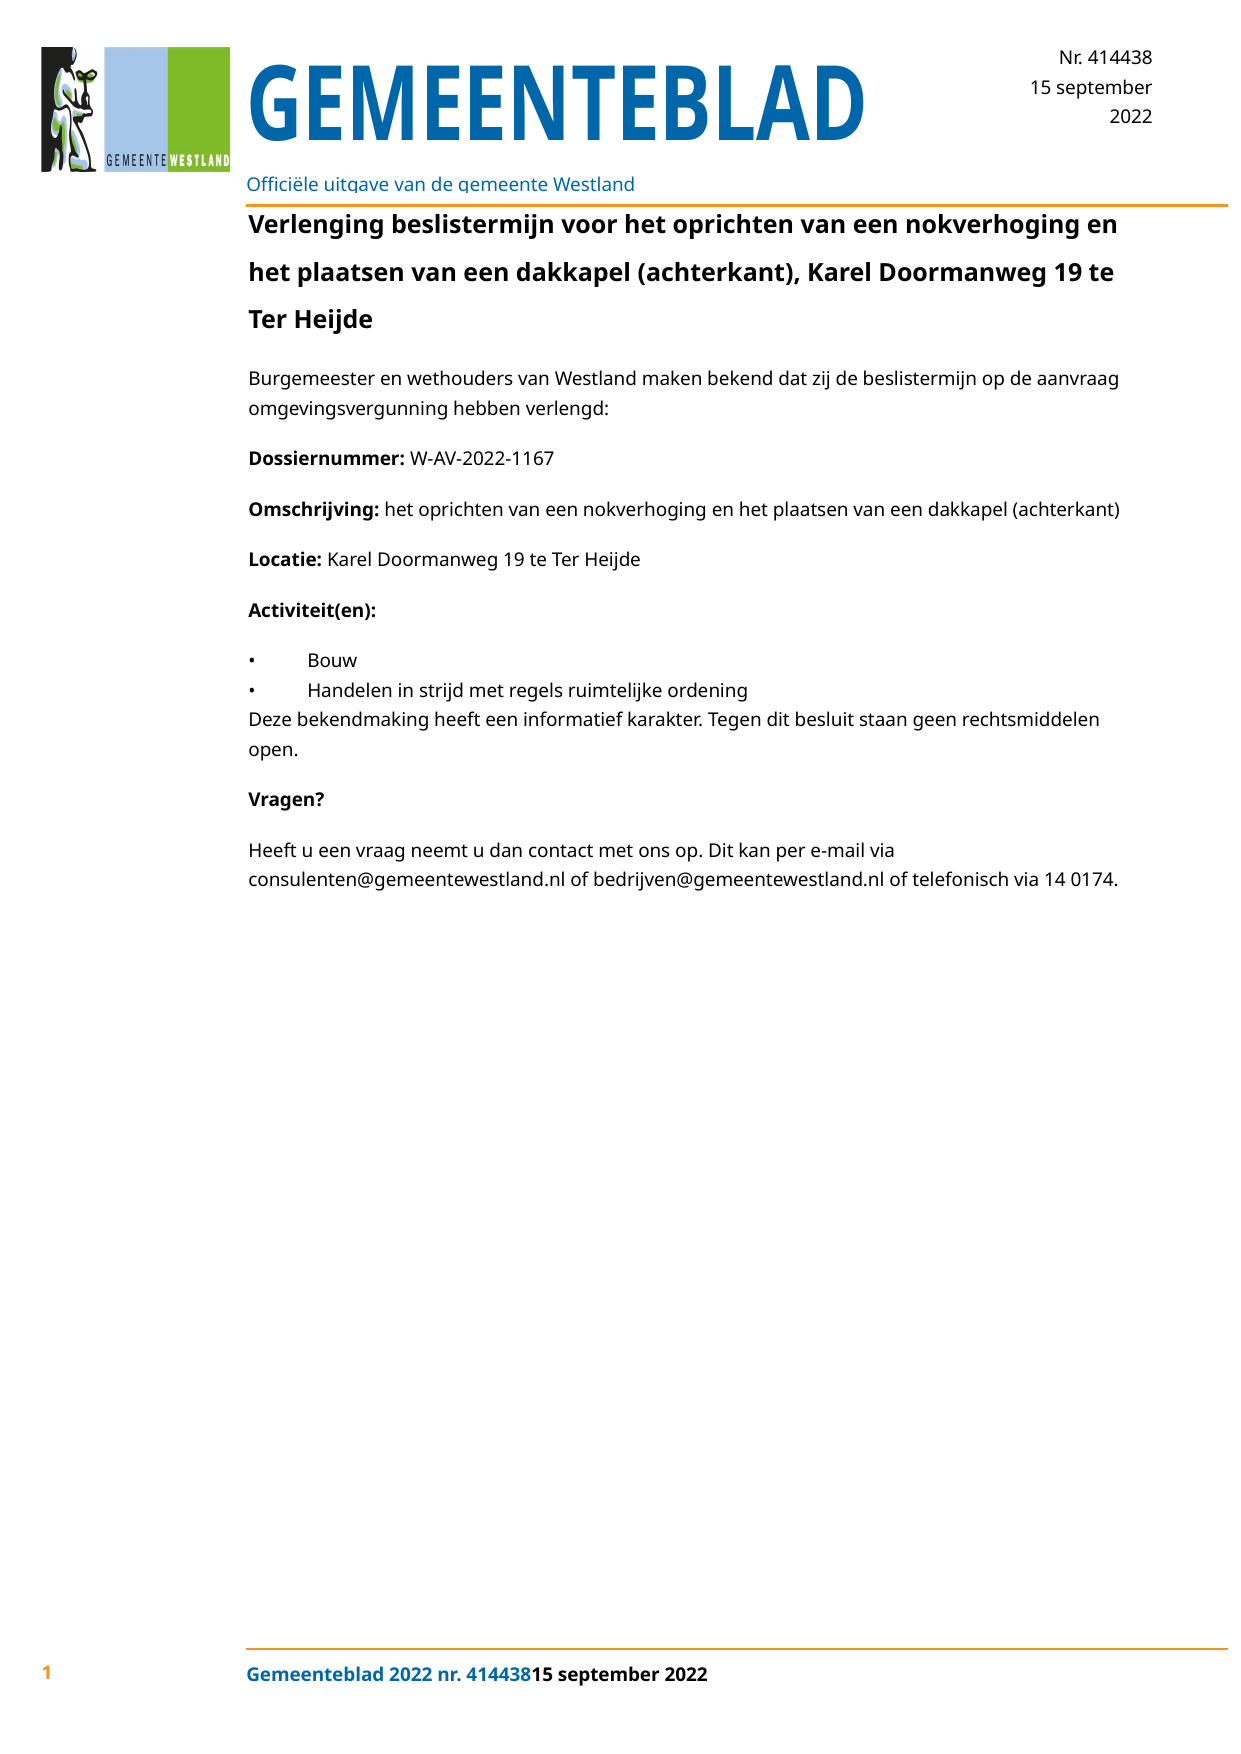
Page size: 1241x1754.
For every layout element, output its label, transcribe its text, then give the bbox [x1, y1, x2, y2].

text Heeft u een vraag neemt u dan contact met ons op. Dit kan per e-mail via consulenten@gemeentewestland.nl of bedrijven@gemeentewestland.nl of telefonisch via 14 0174. [248, 837, 1152, 892]
text Activiteit(en): [248, 597, 1152, 622]
picture [41, 47, 231, 172]
text Omschrijving: het oprichten van een nokverhoging en het plaatsen van een dakkapel (achterkant) [248, 496, 1152, 522]
text Locatie: Karel Doormanweg 19 te Ter Heijde [248, 546, 1152, 572]
list Handelen in strijd met regels ruimtelijke ordening [248, 677, 1152, 702]
text Deze bekendmaking heeft een informatief karakter. Tegen dit besluit staan geen rechtsmiddelen open. [248, 706, 1152, 762]
text Burgemeester en wethouders van Westland maken bekend dat zij de beslistermijn op de aanvraag omgevingsvergunning hebben verlengd: [248, 366, 1152, 421]
text Vragen? [248, 786, 1152, 812]
text Dossiernummer: W-AV-2022-1167 [248, 446, 1152, 471]
list Bouw [248, 647, 1152, 673]
text Verlenging beslistermijn voor het oprichten van een nokverhoging en het plaatsen van een dakkapel (achterkant), Karel Doormanweg 19 te Ter Heijde [248, 207, 1152, 336]
